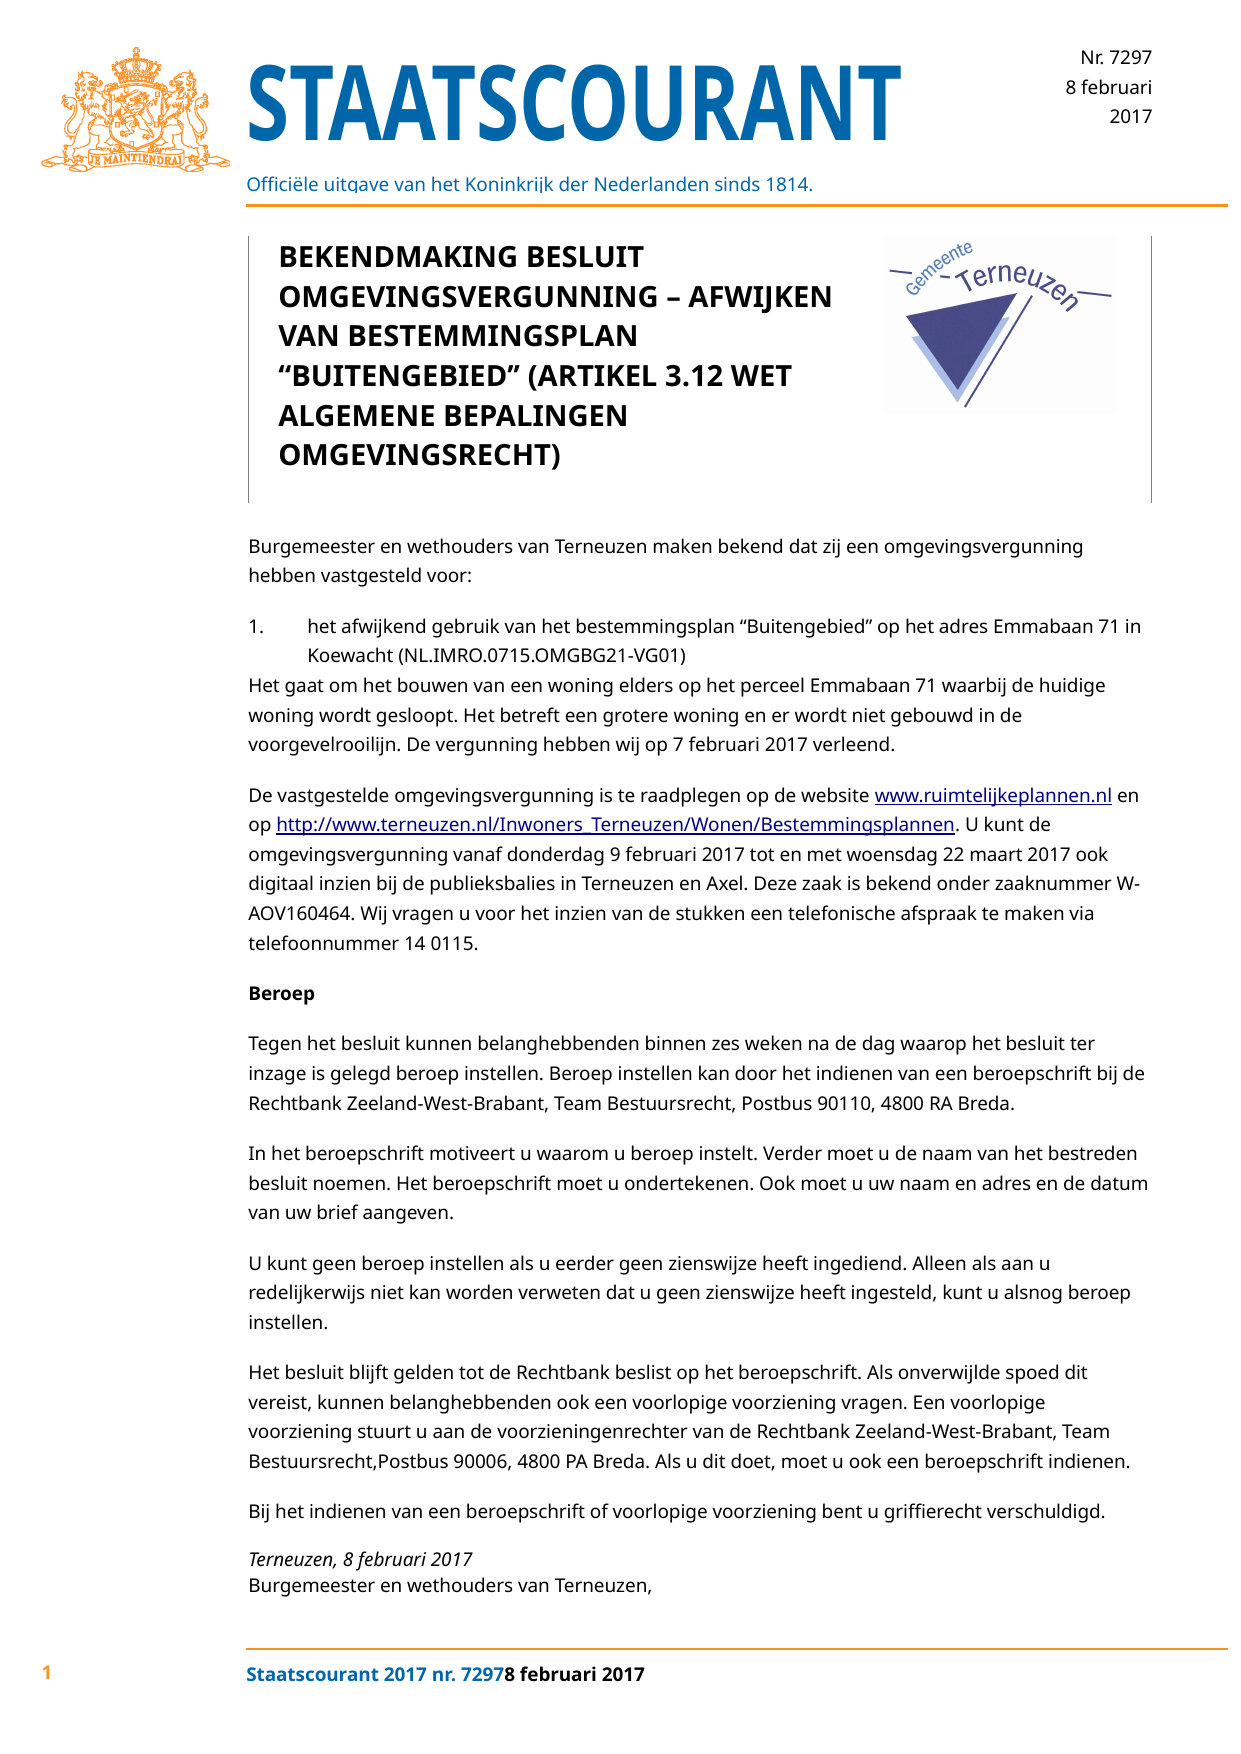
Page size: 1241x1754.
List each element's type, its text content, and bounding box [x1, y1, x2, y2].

text Het besluit blijft gelden tot de Rechtbank beslist op het beroepschrift. Als onverwijlde spoed dit vereist, kunnen belanghebbenden ook een voorlopige voorziening vragen. Een voorlopige voorziening stuurt u aan de voorzieningenrechter van de Rechtbank Zeeland-West-Brabant, Team Bestuursrecht,Postbus 90006, 4800 PA Breda. Als u dit doet, moet u ook een beroepschrift indienen. [248, 1359, 1152, 1474]
text Het gaat om het bouwen van een woning elders op het perceel Emmabaan 71 waarbij de huidige woning wordt gesloopt. Het betreft een grotere woning en er wordt niet gebouwd in de voorgevelrooilijn. De vergunning hebben wij op 7 februari 2017 verleend. [248, 672, 1152, 757]
table_header [1117, 236, 1151, 413]
text In het beroepschrift motiveert u waarom u beroep instelt. Verder moet u de naam van het bestreden besluit noemen. Het beroepschrift moet u ondertekenen. Ook moet u uw naam en adres en de datum van uw brief aangeven. [248, 1140, 1152, 1225]
text U kunt geen beroep instellen als u eerder geen zienswijze heeft ingediend. Alleen als aan u redelijkerwijs niet kan worden verweten dat u geen zienswijze heeft ingesteld, kunt u alsnog beroep instellen. [248, 1250, 1152, 1334]
table_header [850, 414, 1151, 503]
table_header [850, 236, 884, 413]
text Terneuzen, 8 februari 2017 [248, 1546, 1152, 1572]
picture [884, 236, 1117, 414]
text Burgemeester en wethouders van Terneuzen, [248, 1572, 1152, 1598]
text Tegen het besluit kunnen belanghebbenden binnen zes weken na de dag waarop het besluit ter inzage is gelegd beroep instellen. Beroep instellen kan door het indienen van een beroepschrift bij de Rechtbank Zeeland-West-Brabant, Team Bestuursrecht, Postbus 90110, 4800 RA Breda. [248, 1031, 1152, 1115]
table_header BEKENDMAKING BESLUIT OMGEVINGSVERGUNNING – AFWIJKEN VAN BESTEMMINGSPLAN “BUITENGEBIED’’ (ARTIKEL 3.12 WET ALGEMENE BEPALINGEN OMGEVINGSRECHT) [249, 236, 850, 503]
text Bij het indienen van een beroepschrift of voorlopige voorziening bent u griffierecht verschuldigd. [248, 1498, 1152, 1524]
text Burgemeester en wethouders van Terneuzen maken bekend dat zij een omgevingsvergunning hebben vastgesteld voor: [248, 533, 1152, 588]
text Beroep [248, 980, 1152, 1006]
text De vastgestelde omgevingsvergunning is te raadplegen op de website www.ruimtelijkeplannen.nl en op http://www.terneuzen.nl/Inwoners_Terneuzen/Wonen/Bestemmingsplannen. U kunt de omgevingsvergunning vanaf donderdag 9 februari 2017 tot en met woensdag 22 maart 2017 ook digitaal inzien bij de publieksbalies in Terneuzen en Axel. Deze zaak is bekend onder zaaknummer W-AOV160464. Wij vragen u voor het inzien van de stukken een telefonische afspraak te maken via telefoonnummer 14 0115. [248, 782, 1152, 955]
list het afwijkend gebruik van het bestemmingsplan “Buitengebied” op het adres Emmabaan 71 in Koewacht (NL.IMRO.0715.OMGBG21-VG01) [248, 613, 1152, 668]
picture [41, 47, 231, 172]
